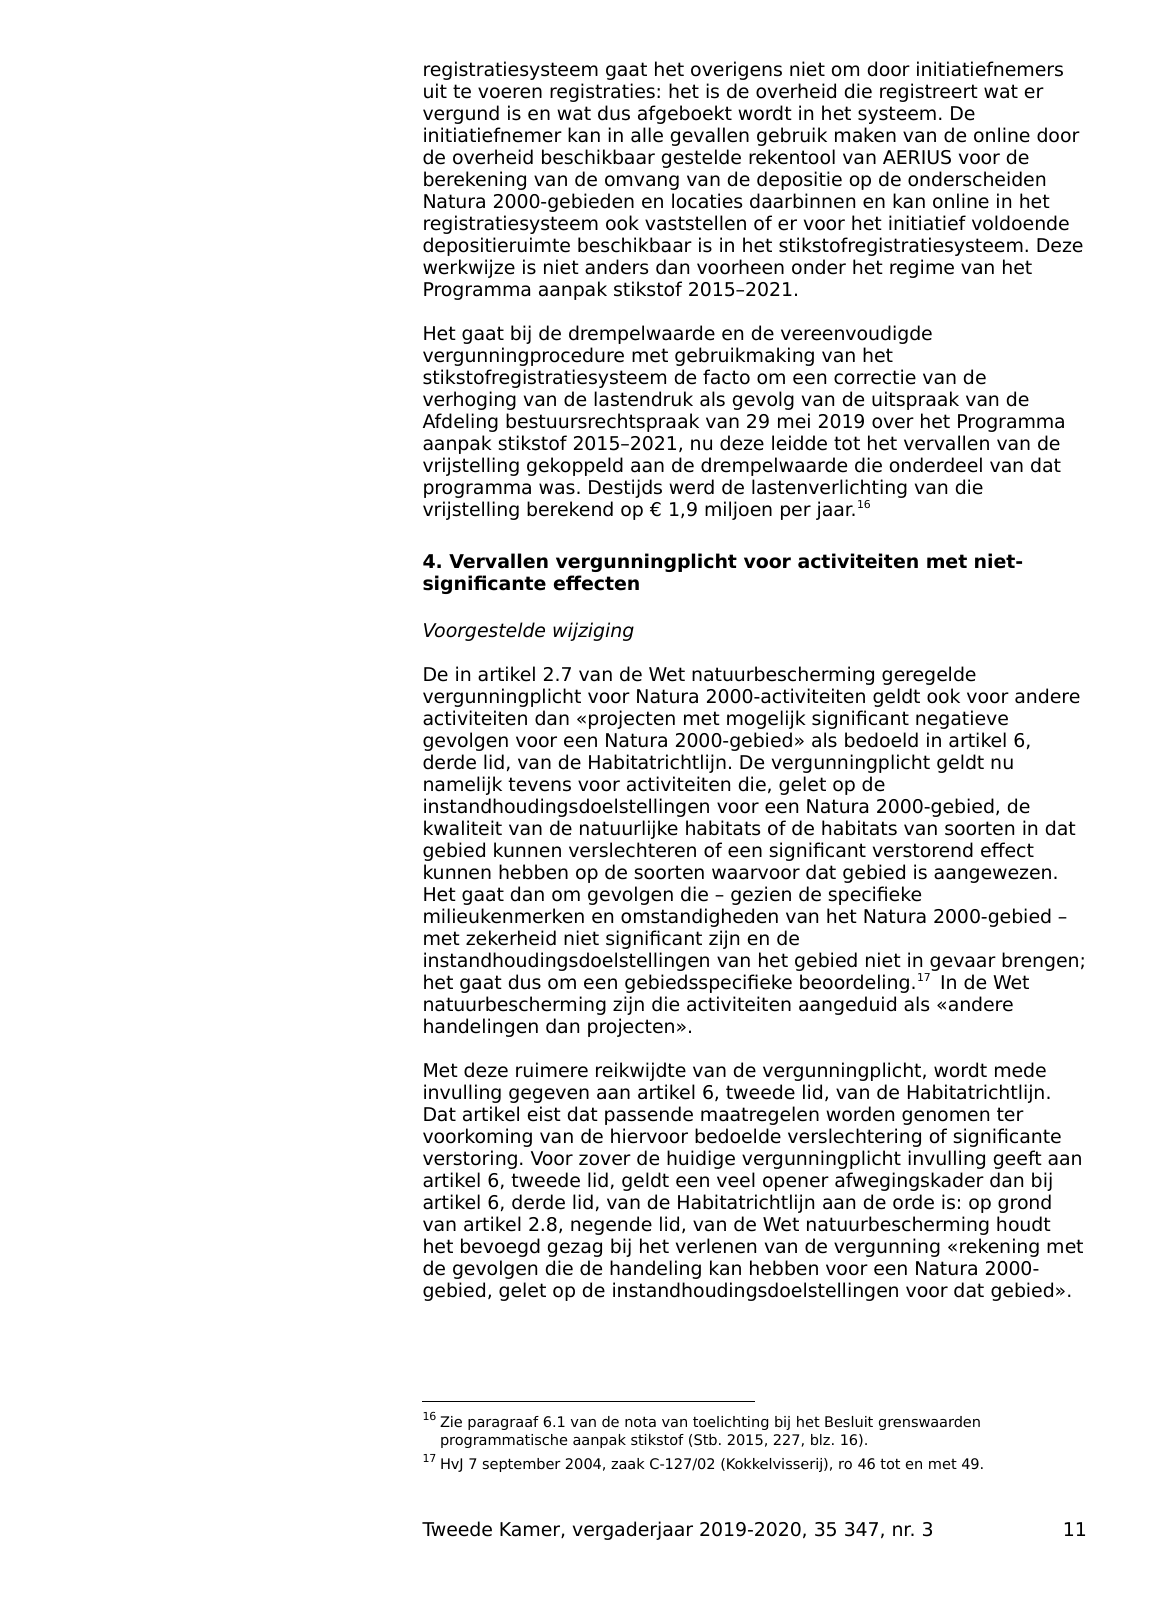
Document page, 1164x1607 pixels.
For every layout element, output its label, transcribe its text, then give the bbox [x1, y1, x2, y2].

subtitle 4. Vervallen vergunningplicht voor activiteiten met niet-significante effecten [422, 551, 1087, 595]
text Met deze ruimere reikwijdte van de vergunningplicht, wordt mede invulling gegeven aan artikel 6, tweede lid, van de Habitatrichtlijn. Dat artikel eist dat passende maatregelen worden genomen ter voorkoming van de hiervoor bedoelde verslechtering of significante verstoring. Voor zover de huidige vergunningplicht invulling geeft aan artikel 6, tweede lid, geldt een veel opener afwegingskader dan bij artikel 6, derde lid, van de Habitatrichtlijn aan de orde is: op grond van artikel 2.8, negende lid, van de Wet natuurbescherming houdt het bevoegd gezag bij het verlenen van de vergunning «rekening met de gevolgen die de handeling kan hebben voor een Natura 2000-gebied, gelet op de instandhoudingsdoelstellingen voor dat gebied». [422, 1060, 1087, 1302]
text Het gaat bij de drempelwaarde en de vereenvoudigde vergunningprocedure met gebruikmaking van het stikstofregistratiesysteem de facto om een correctie van de verhoging van de lastendruk als gevolg van de uitspraak van de Afdeling bestuursrechtspraak van 29 mei 2019 over het Programma aanpak stikstof 2015–2021, nu deze leidde tot het vervallen van de vrijstelling gekoppeld aan de drempelwaarde die onderdeel van dat programma was. Destijds werd de lastenverlichting van die vrijstelling berekend op € 1,9 miljoen per jaar. [422, 323, 1087, 521]
text registratiesysteem gaat het overigens niet om door initiatiefnemers uit te voeren registraties: het is de overheid die registreert wat er vergund is en wat dus afgeboekt wordt in het systeem. De initiatiefnemer kan in alle gevallen gebruik maken van de online door de overheid beschikbaar gestelde rekentool van AERIUS voor de berekening van de omvang van de depositie op de onderscheiden Natura 2000-gebieden en locaties daarbinnen en kan online in het registratiesysteem ook vaststellen of er voor het initiatief voldoende depositieruimte beschikbaar is in het stikstofregistratiesysteem. Deze werkwijze is niet anders dan voorheen onder het regime van het Programma aanpak stikstof 2015–2021. [422, 59, 1087, 301]
subtitle Voorgestelde wijziging [422, 620, 1087, 642]
text Zie paragraaf 6.1 van de nota van toelichting bij het Besluit grenswaarden programmatische aanpak stikstof (Stb. 2015, 227, blz. 16). [422, 1410, 1087, 1449]
text De in artikel 2.7 van de Wet natuurbescherming geregelde vergunningplicht voor Natura 2000-activiteiten geldt ook voor andere activiteiten dan «projecten met mogelijk significant negatieve gevolgen voor een Natura 2000-gebied» als bedoeld in artikel 6, derde lid, van de Habitatrichtlijn. De vergunningplicht geldt nu namelijk tevens voor activiteiten die, gelet op de instandhoudingsdoelstellingen voor een Natura 2000-gebied, de kwaliteit van de natuurlijke habitats of de habitats van soorten in dat gebied kunnen verslechteren of een significant verstorend effect kunnen hebben op de soorten waarvoor dat gebied is aangewezen. Het gaat dan om gevolgen die – gezien de specifieke milieukenmerken en omstandigheden van het Natura 2000-gebied – met zekerheid niet significant zijn en de instandhoudingsdoelstellingen van het gebied niet in gevaar brengen; het gaat dus om een gebiedsspecifieke beoordeling. In de Wet natuurbescherming zijn die activiteiten aangeduid als «andere handelingen dan projecten». [422, 664, 1087, 1038]
text HvJ 7 september 2004, zaak C-127/02 (Kokkelvisserij), ro 46 tot en met 49. [422, 1452, 1087, 1474]
